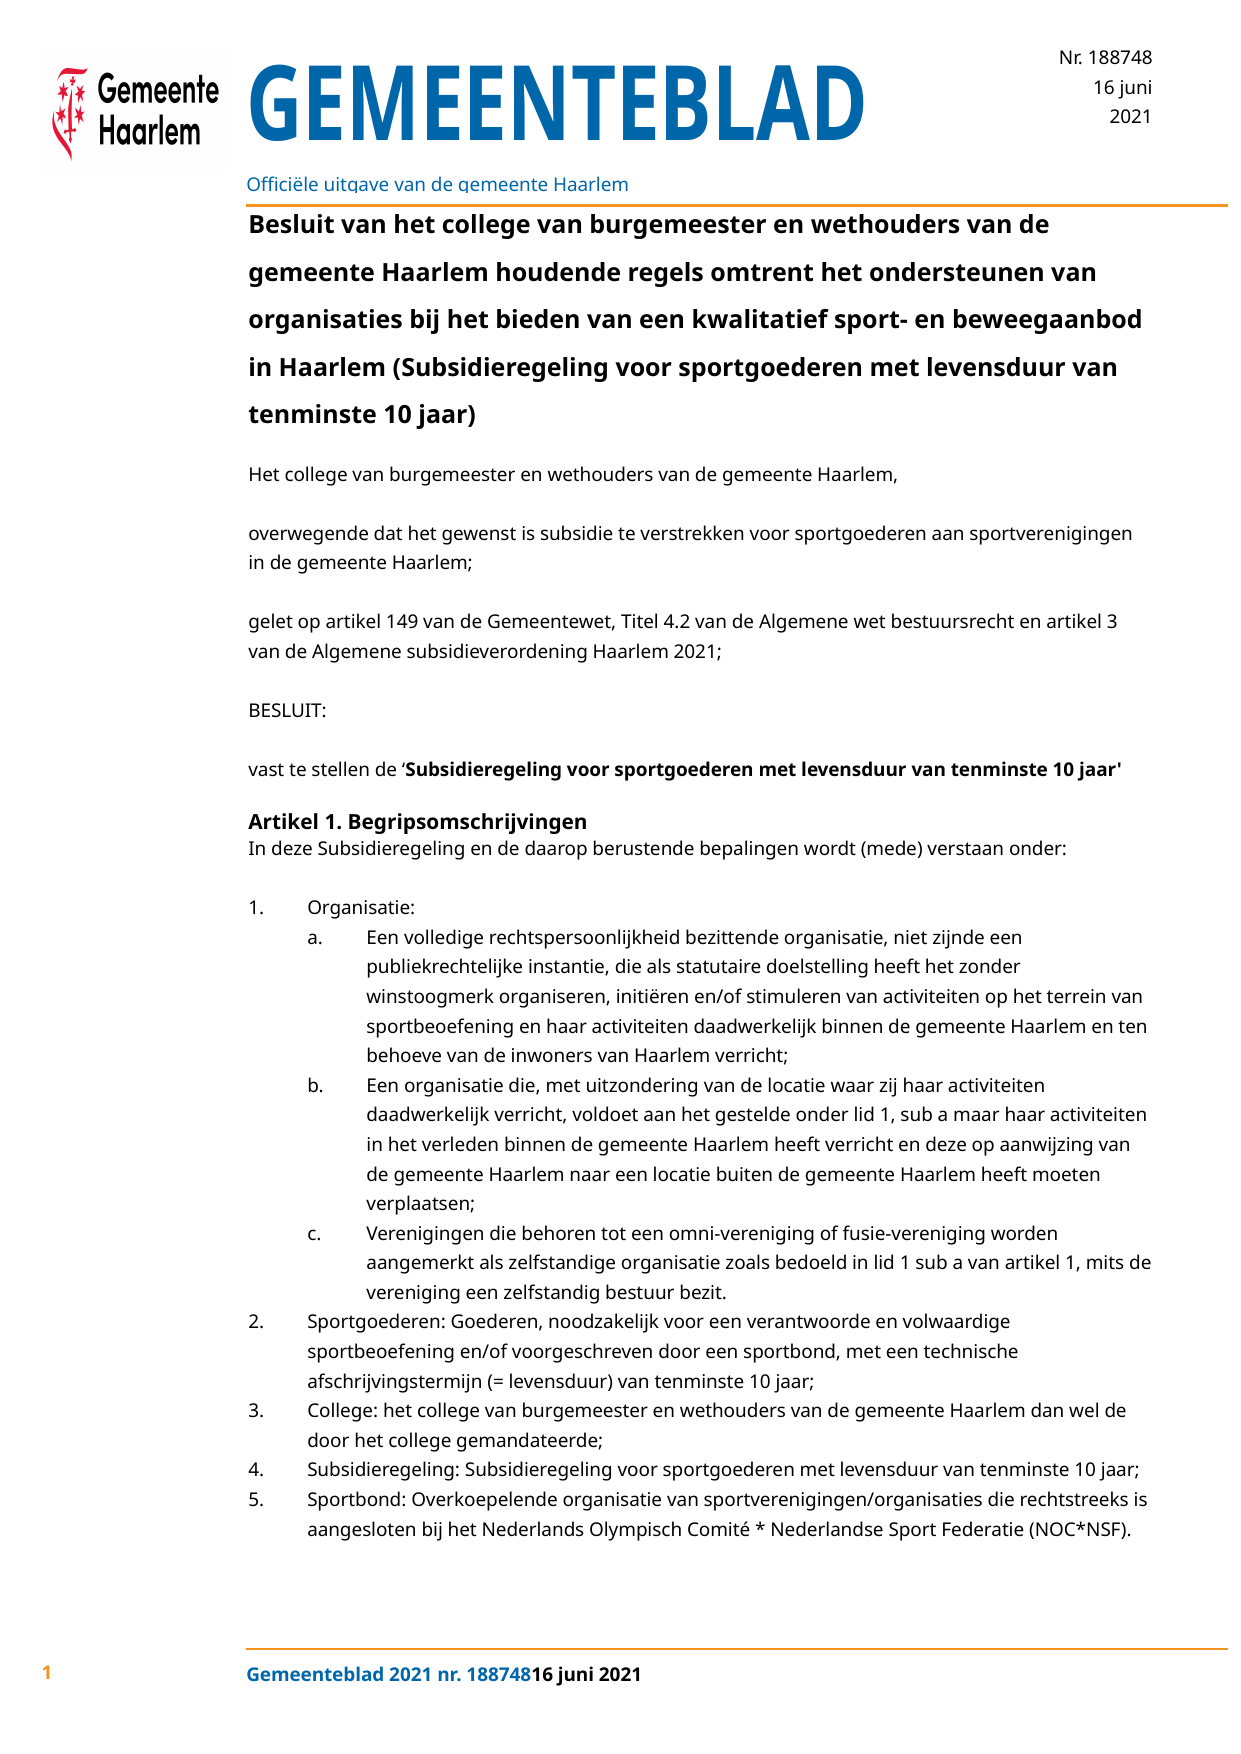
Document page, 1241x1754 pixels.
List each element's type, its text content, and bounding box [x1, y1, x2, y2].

text Het college van burgemeester en wethouders van de gemeente Haarlem, [248, 461, 1152, 486]
list Een volledige rechtspersoonlijkheid bezittende organisatie, niet zijnde een publiekrechtelijke instantie, die als statutaire doelstelling heeft het zonder winstoogmerk organiseren, initiëren en/of stimuleren van activiteiten op het terrein van sportbeoefening en haar activiteiten daadwerkelijk binnen de gemeente Haarlem en ten behoeve van de inwoners van Haarlem verricht; [307, 924, 1152, 1068]
text overwegende dat het gewenst is subsidie te verstrekken voor sportgoederen aan sportverenigingen in de gemeente Haarlem; [248, 520, 1152, 575]
list Subsidieregeling: Subsidieregeling voor sportgoederen met levensduur van tenminste 10 jaar; [248, 1457, 1152, 1482]
text gelet op artikel 149 van de Gemeentewet, Titel 4.2 van de Algemene wet bestuursrecht en artikel 3 van de Algemene subsidieverordening Haarlem 2021; [248, 609, 1152, 664]
text Besluit van het college van burgemeester en wethouders van de gemeente Haarlem houdende regels omtrent het ondersteunen van organisaties bij het bieden van een kwalitatief sport- en beweegaanbod in Haarlem (Subsidieregeling voor sportgoederen met levensduur van tenminste 10 jaar) [248, 207, 1152, 431]
list Sportgoederen: Goederen, noodzakelijk voor een verantwoorde en volwaardige sportbeoefening en/of voorgeschreven door een sportbond, met een technische afschrijvingstermijn (= levensduur) van tenminste 10 jaar; [248, 1309, 1152, 1394]
list Verenigingen die behoren tot een omni-vereniging of fusie-vereniging worden aangemerkt als zelfstandige organisatie zoals bedoeld in lid 1 sub a van artikel 1, mits de vereniging een zelfstandig bestuur bezit. [307, 1220, 1152, 1305]
text vast te stellen de ‘Subsidieregeling voor sportgoederen met levensduur van tenminste 10 jaar' [248, 757, 1152, 782]
list Een organisatie die, met uitzondering van de locatie waar zij haar activiteiten daadwerkelijk verricht, voldoet aan het gestelde onder lid 1, sub a maar haar activiteiten in het verleden binnen de gemeente Haarlem heeft verricht en deze op aanwijzing van de gemeente Haarlem naar een locatie buiten de gemeente Haarlem heeft moeten verplaatsen; [307, 1072, 1152, 1216]
list Sportbond: Overkoepelende organisatie van sportverenigingen/organisaties die rechtstreeks is aangesloten bij het Nederlands Olympisch Comité * Nederlandse Sport Federatie (NOC*NSF). [248, 1486, 1152, 1542]
text BESLUIT: [248, 697, 1152, 723]
list College: het college van burgemeester en wethouders van de gemeente Haarlem dan wel de door het college gemandateerde; [248, 1397, 1152, 1453]
list Organisatie: [248, 894, 1152, 920]
text Artikel 1. Begripsomschrijvingen [248, 807, 1152, 835]
picture [41, 47, 231, 172]
text In deze Subsidieregeling en de daarop berustende bepalingen wordt (mede) verstaan onder: [248, 835, 1152, 861]
